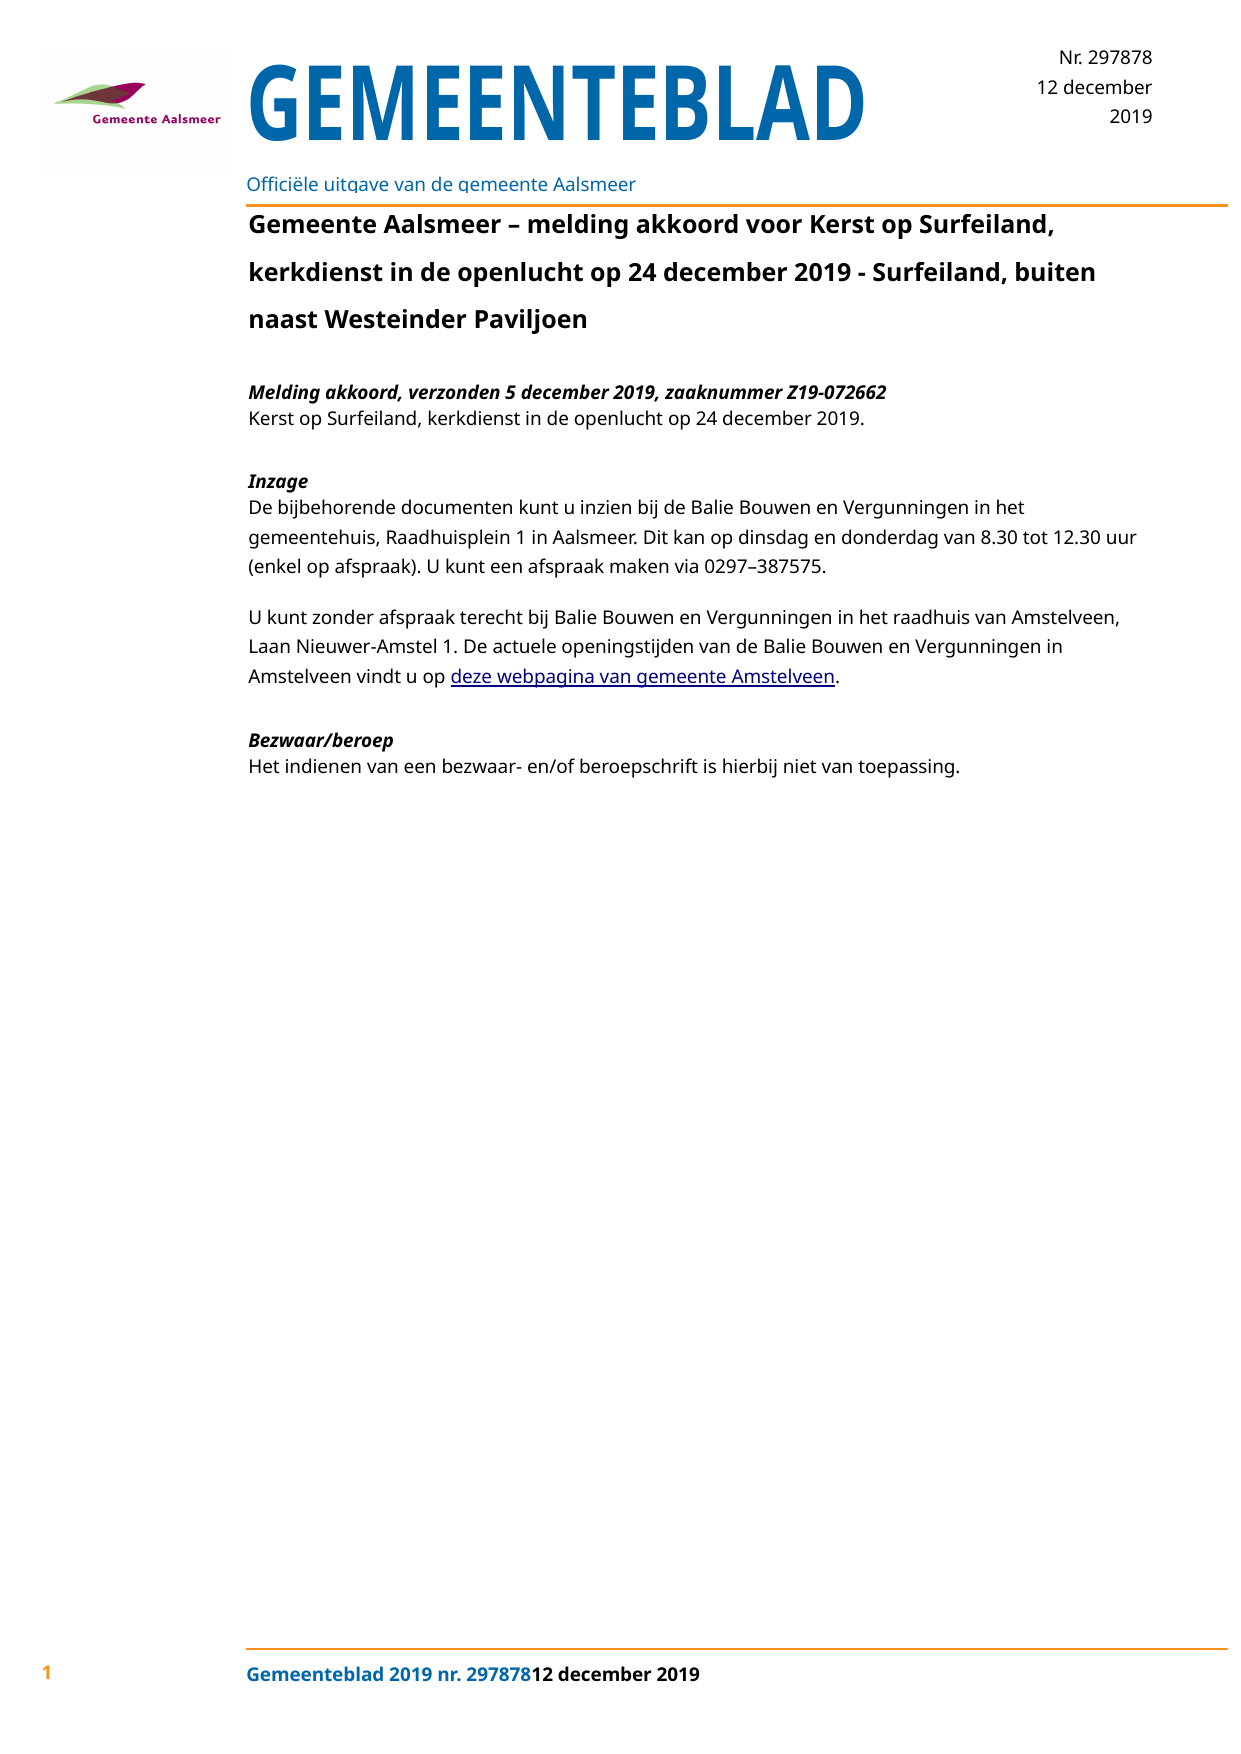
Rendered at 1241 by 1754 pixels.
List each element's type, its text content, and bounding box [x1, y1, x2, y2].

text Inzage [248, 469, 1152, 494]
picture [41, 47, 231, 172]
text U kunt zonder afspraak terecht bij Balie Bouwen en Vergunningen in het raadhuis van Amstelveen, Laan Nieuwer-Amstel 1. De actuele openingstijden van de Balie Bouwen en Vergunningen in Amstelveen vindt u op deze webpagina van gemeente Amstelveen. [248, 604, 1152, 689]
text Kerst op Surfeiland, kerkdienst in de openlucht op 24 december 2019. [248, 405, 1152, 431]
text Bezwaar/beroep [248, 727, 1152, 753]
text Gemeente Aalsmeer – melding akkoord voor Kerst op Surfeiland, kerkdienst in de openlucht op 24 december 2019 - Surfeiland, buiten naast Westeinder Paviljoen [248, 207, 1152, 336]
text De bijbehorende documenten kunt u inzien bij de Balie Bouwen en Vergunningen in het gemeentehuis, Raadhuisplein 1 in Aalsmeer. Dit kan op dinsdag en donderdag van 8.30 tot 12.30 uur (enkel op afspraak). U kunt een afspraak maken via 0297–387575. [248, 494, 1152, 579]
text Melding akkoord, verzonden 5 december 2019, zaaknummer Z19-072662 [248, 379, 1152, 405]
text Het indienen van een bezwaar- en/of beroepschrift is hierbij niet van toepassing. [248, 753, 1152, 779]
